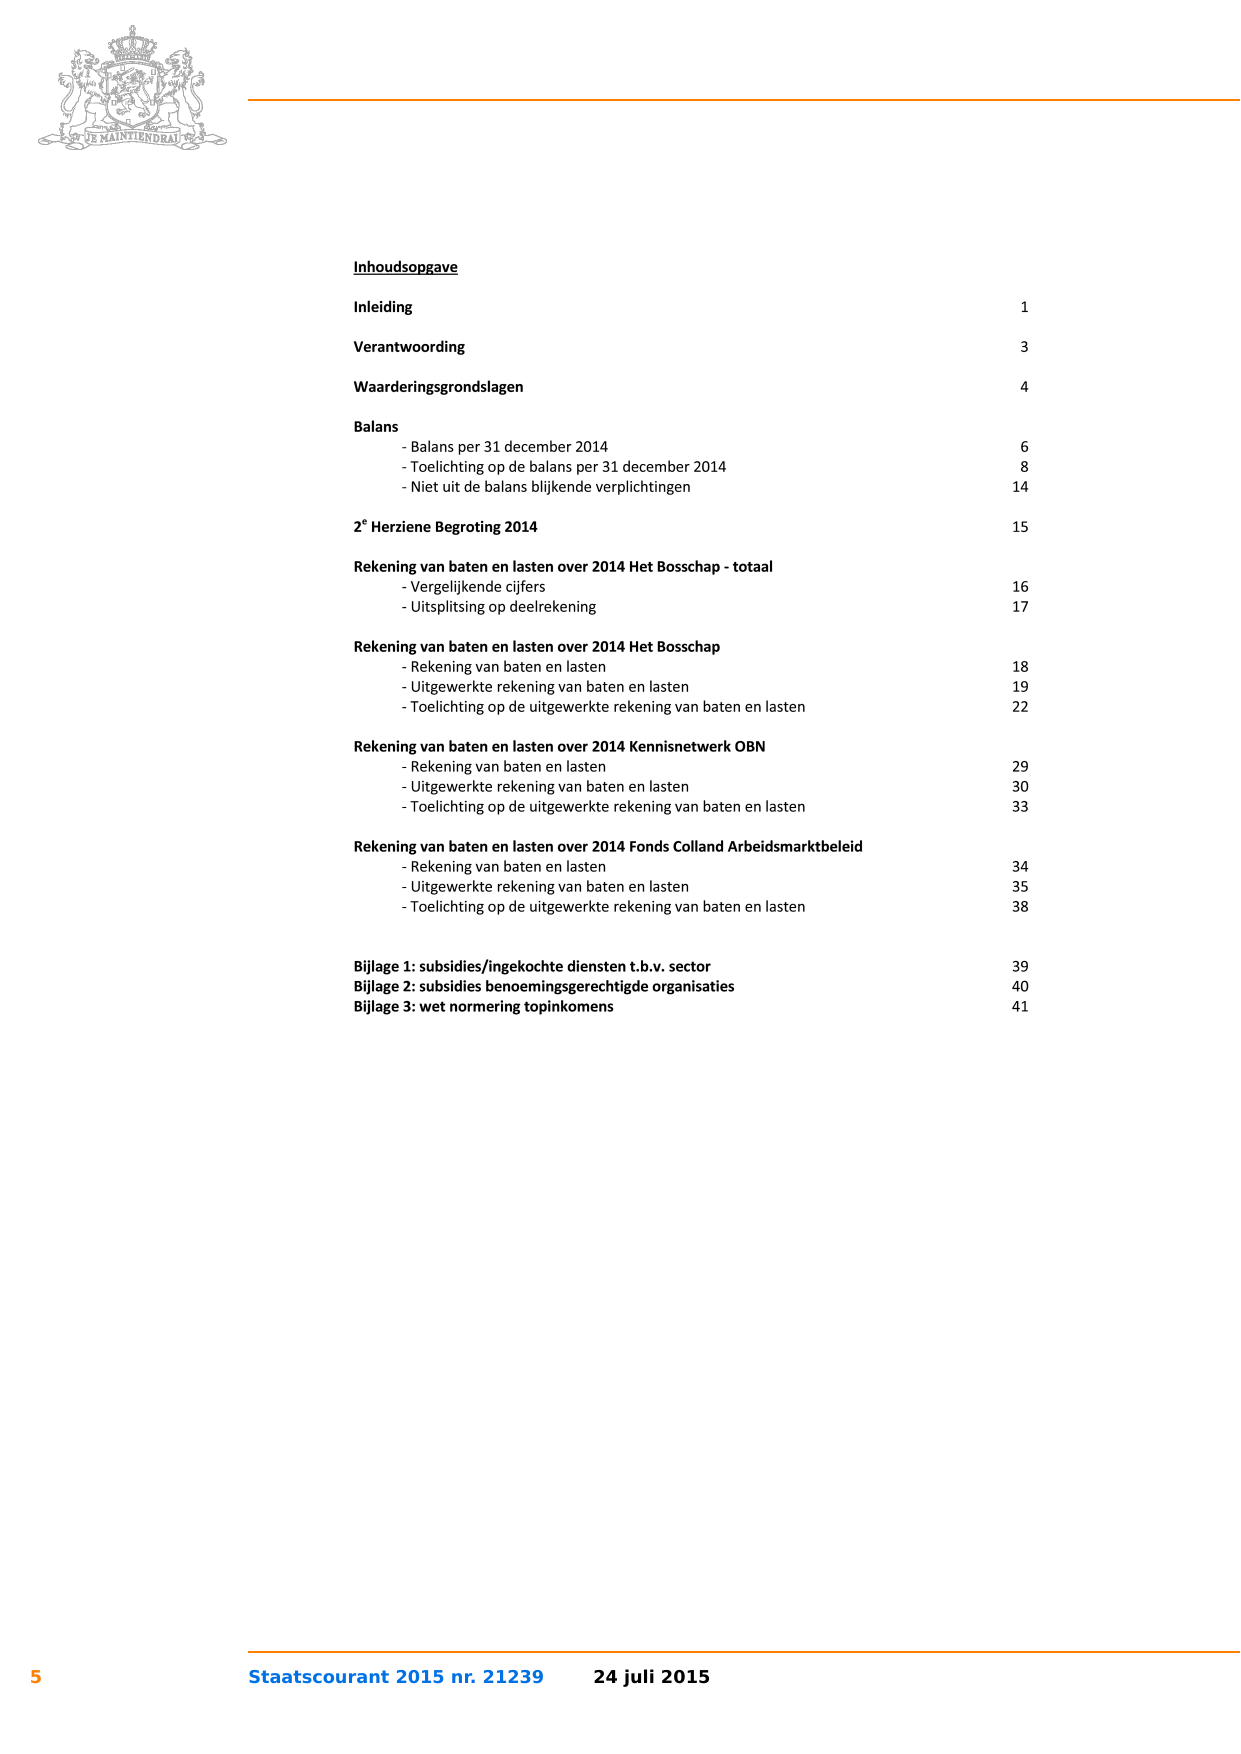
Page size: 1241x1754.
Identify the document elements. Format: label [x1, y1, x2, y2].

picture [248, 151, 1134, 1404]
picture [38, 25, 227, 150]
